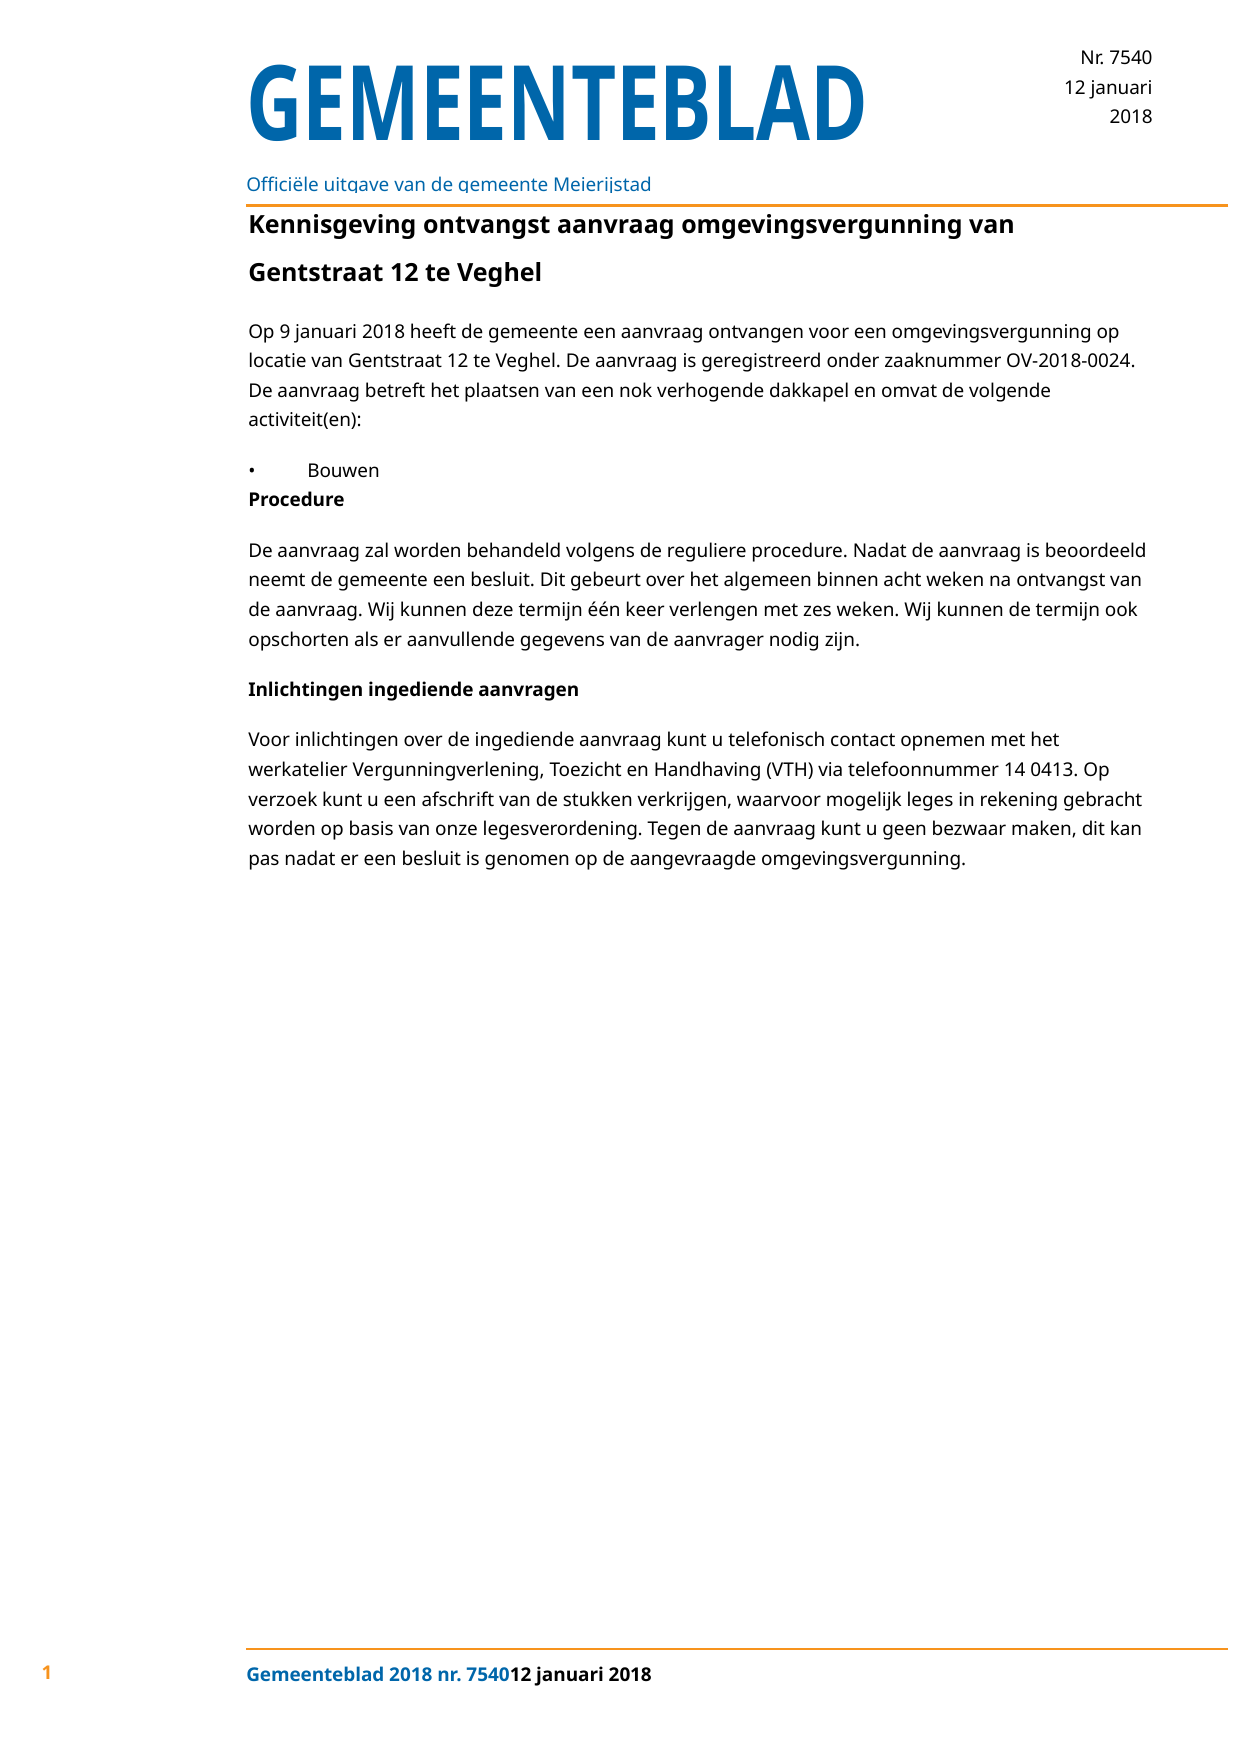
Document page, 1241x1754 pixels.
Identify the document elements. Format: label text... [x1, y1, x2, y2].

text De aanvraag zal worden behandeld volgens de reguliere procedure. Nadat de aanvraag is beoordeeld neemt de gemeente een besluit. Dit gebeurt over het algemeen binnen acht weken na ontvangst van de aanvraag. Wij kunnen deze termijn één keer verlengen met zes weken. Wij kunnen de termijn ook opschorten als er aanvullende gegevens van de aanvrager nodig zijn. [248, 537, 1152, 652]
text Kennisgeving ontvangst aanvraag omgevingsvergunning van Gentstraat 12 te Veghel [248, 207, 1152, 288]
text Op 9 januari 2018 heeft de gemeente een aanvraag ontvangen voor een omgevingsvergunning op locatie van Gentstraat 12 te Veghel. De aanvraag is geregistreerd onder zaaknummer OV-2018-0024. De aanvraag betreft het plaatsen van een nok verhogende dakkapel en omvat de volgende activiteit(en): [248, 318, 1152, 432]
text Procedure [248, 487, 1152, 512]
text Inlichtingen ingediende aanvragen [248, 676, 1152, 702]
picture [41, 47, 231, 172]
text Voor inlichtingen over de ingediende aanvraag kunt u telefonisch contact opnemen met het werkatelier Vergunningverlening, Toezicht en Handhaving (VTH) via telefoonnummer 14 0413. Op verzoek kunt u een afschrift van de stukken verkrijgen, waarvoor mogelijk leges in rekening gebracht worden op basis van onze legesverordening. Tegen de aanvraag kunt u geen bezwaar maken, dit kan pas nadat er een besluit is genomen op de aangevraagde omgevingsvergunning. [248, 727, 1152, 871]
list Bouwen [248, 457, 1152, 483]
